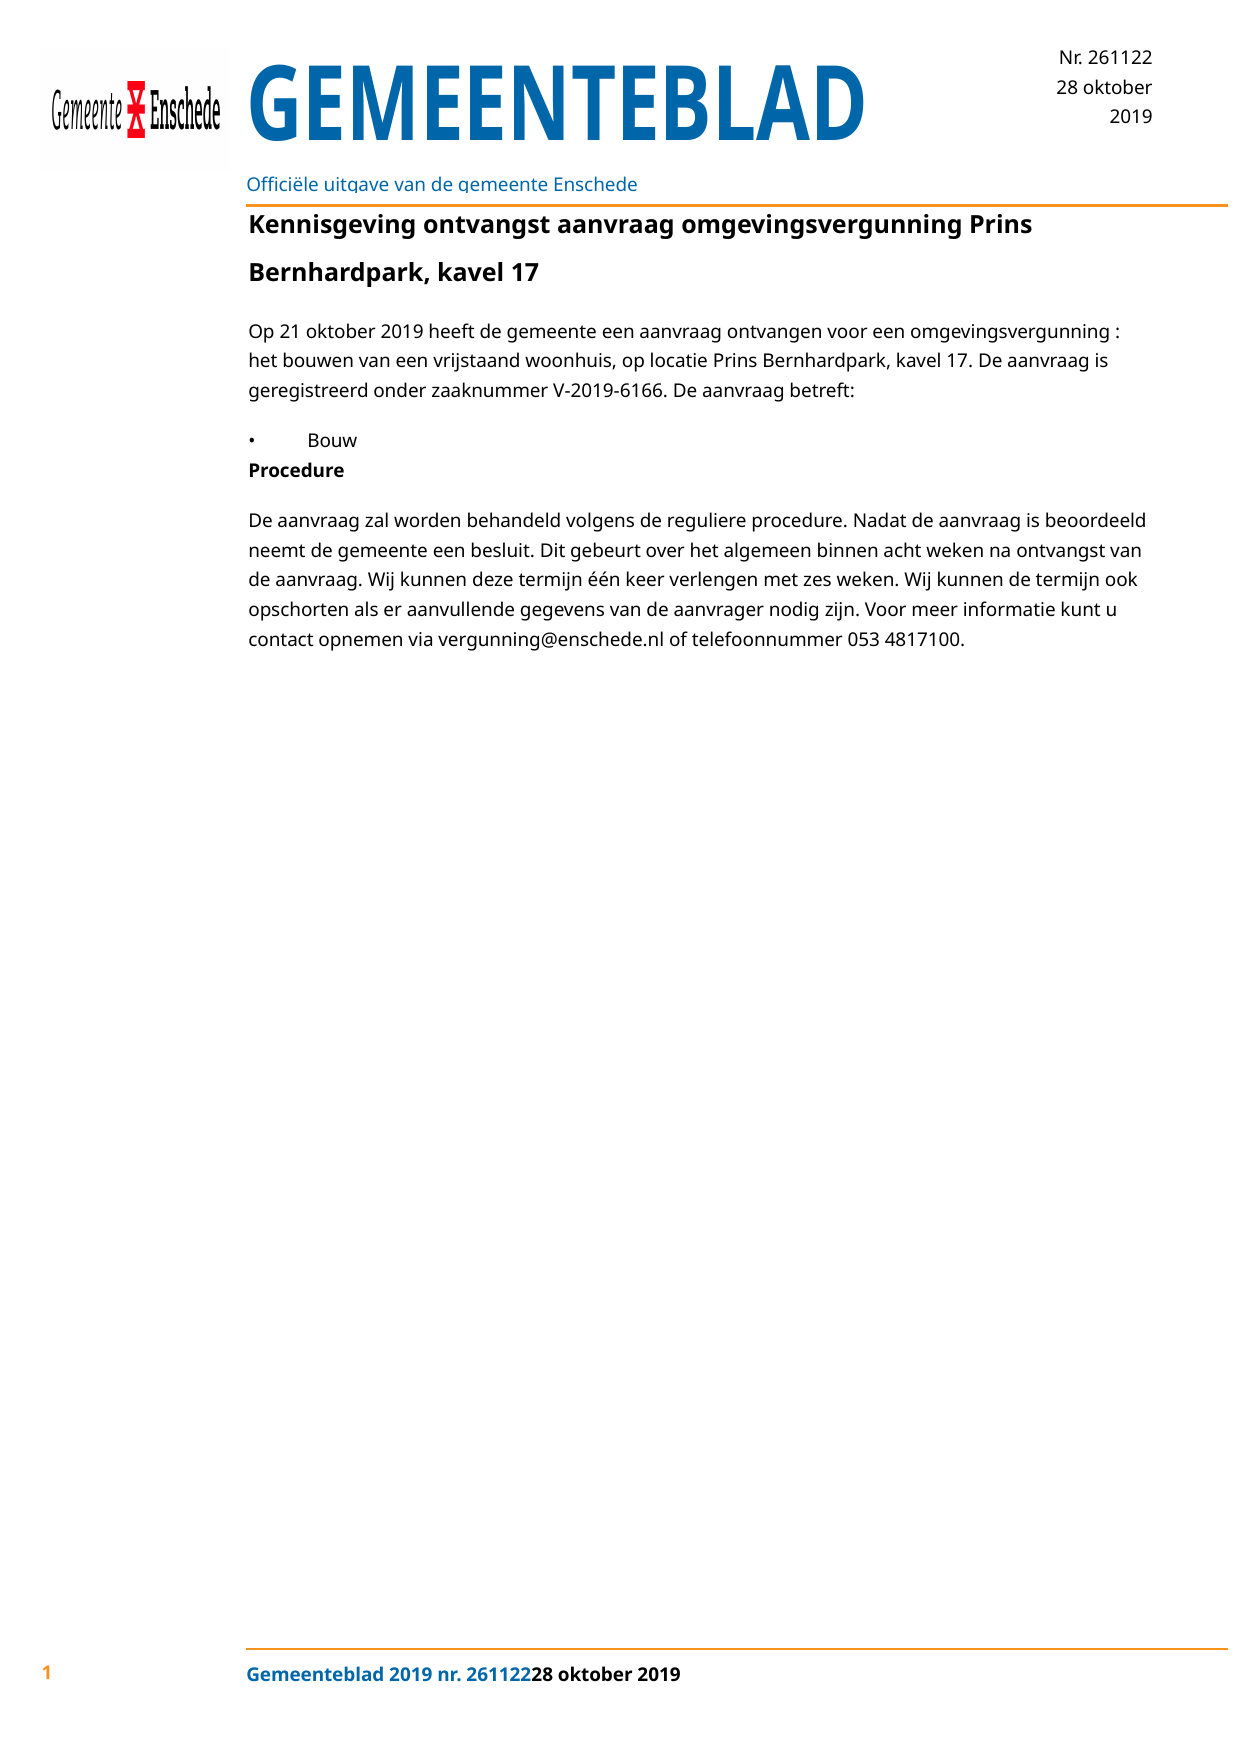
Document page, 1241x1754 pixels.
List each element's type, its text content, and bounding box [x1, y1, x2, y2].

picture [41, 47, 231, 172]
text Procedure [248, 457, 1152, 483]
text De aanvraag zal worden behandeld volgens de reguliere procedure. Nadat de aanvraag is beoordeeld neemt de gemeente een besluit. Dit gebeurt over het algemeen binnen acht weken na ontvangst van de aanvraag. Wij kunnen deze termijn één keer verlengen met zes weken. Wij kunnen de termijn ook opschorten als er aanvullende gegevens van de aanvrager nodig zijn. Voor meer informatie kunt u contact opnemen via vergunning@enschede.nl of telefoonnummer 053 4817100. [248, 507, 1152, 652]
list Bouw [248, 427, 1152, 453]
text Kennisgeving ontvangst aanvraag omgevingsvergunning Prins Bernhardpark, kavel 17 [248, 207, 1152, 288]
text Op 21 oktober 2019 heeft de gemeente een aanvraag ontvangen voor een omgevingsvergunning : het bouwen van een vrijstaand woonhuis, op locatie Prins Bernhardpark, kavel 17. De aanvraag is geregistreerd onder zaaknummer V-2019-6166. De aanvraag betreft: [248, 318, 1152, 403]
